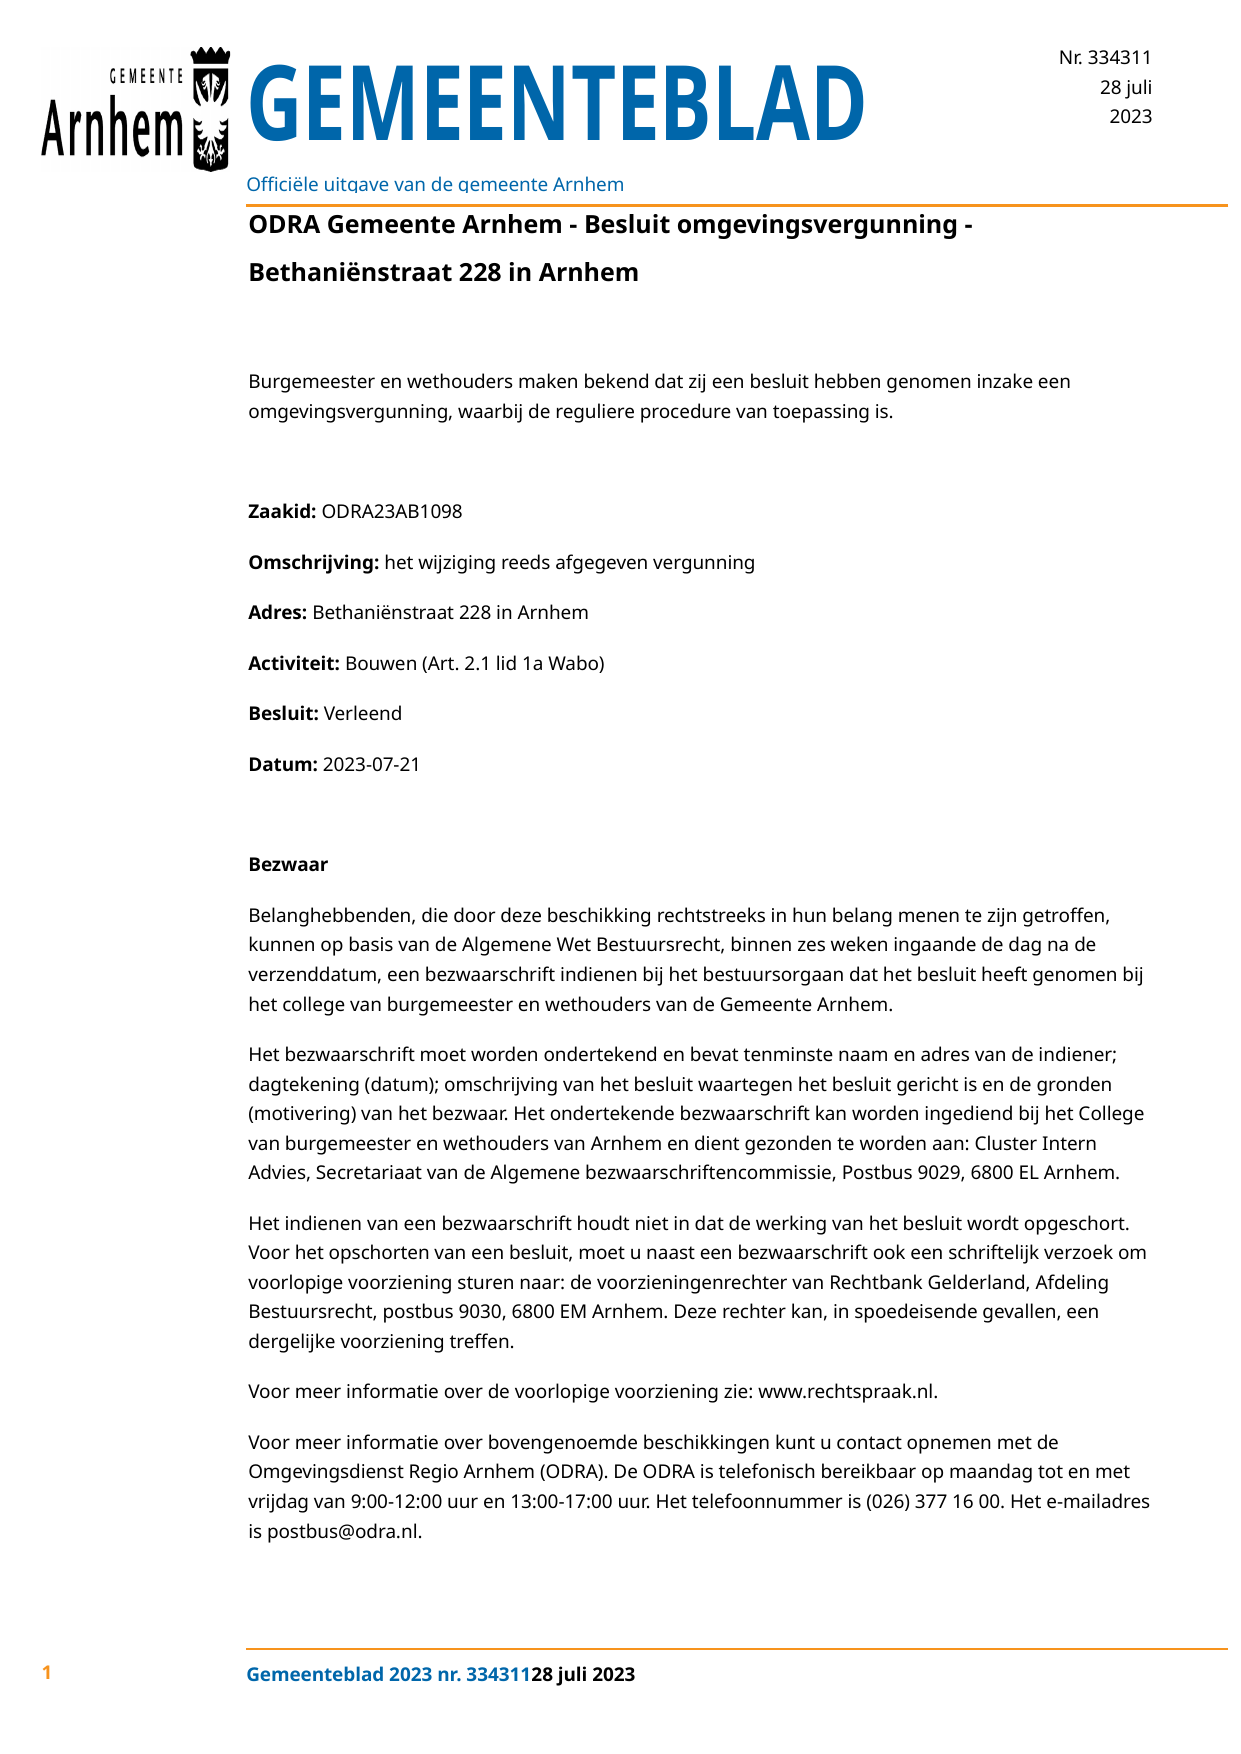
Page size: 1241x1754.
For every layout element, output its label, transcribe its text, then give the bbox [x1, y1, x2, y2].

text Bezwaar [248, 852, 1152, 877]
text Besluit: Verleend [248, 700, 1152, 726]
text Datum: 2023-07-21 [248, 751, 1152, 777]
text ODRA Gemeente Arnhem - Besluit omgevingsvergunning - Bethaniënstraat 228 in Arnhem [248, 207, 1152, 288]
text Adres: Bethaniënstraat 228 in Arnhem [248, 599, 1152, 625]
text Voor meer informatie over de voorlopige voorziening zie: www.rechtspraak.nl. [248, 1379, 1152, 1404]
text Het indienen van een bezwaarschrift houdt niet in dat de werking van het besluit wordt opgeschort. Voor het opschorten van een besluit, moet u naast een bezwaarschrift ook een schriftelijk verzoek om voorlopige voorziening sturen naar: de voorzieningenrechter van Rechtbank Gelderland, Afdeling Bestuursrecht, postbus 9030, 6800 EM Arnhem. Deze rechter kan, in spoedeisende gevallen, een dergelijke voorziening treffen. [248, 1210, 1152, 1354]
text Activiteit: Bouwen (Art. 2.1 lid 1a Wabo) [248, 650, 1152, 676]
text Belanghebbenden, die door deze beschikking rechtstreeks in hun belang menen te zijn getroffen, kunnen op basis van de Algemene Wet Bestuursrecht, binnen zes weken ingaande de dag na de verzenddatum, een bezwaarschrift indienen bij het bestuursorgaan dat het besluit heeft genomen bij het college van burgemeester en wethouders van de Gemeente Arnhem. [248, 902, 1152, 1017]
text Zaakid: ODRA23AB1098 [248, 499, 1152, 524]
text Burgemeester en wethouders maken bekend dat zij een besluit hebben genomen inzake een omgevingsvergunning, waarbij de reguliere procedure van toepassing is. [248, 368, 1152, 424]
text Omschrijving: het wijziging reeds afgegeven vergunning [248, 549, 1152, 575]
text Voor meer informatie over bovengenoemde beschikkingen kunt u contact opnemen met de Omgevingsdienst Regio Arnhem (ODRA). De ODRA is telefonisch bereikbaar op maandag tot en met vrijdag van 9:00-12:00 uur en 13:00-17:00 uur. Het telefoonnummer is (026) 377 16 00. Het e-mailadres is postbus@odra.nl. [248, 1429, 1152, 1544]
picture [41, 47, 231, 172]
text Het bezwaarschrift moet worden ondertekend en bevat tenminste naam en adres van de indiener; dagtekening (datum); omschrijving van het besluit waartegen het besluit gericht is en de gronden (motivering) van het bezwaar. Het ondertekende bezwaarschrift kan worden ingediend bij het College van burgemeester en wethouders van Arnhem en dient gezonden te worden aan: Cluster Intern Advies, Secretariaat van de Algemene bezwaarschriftencommissie, Postbus 9029, 6800 EL Arnhem. [248, 1041, 1152, 1185]
